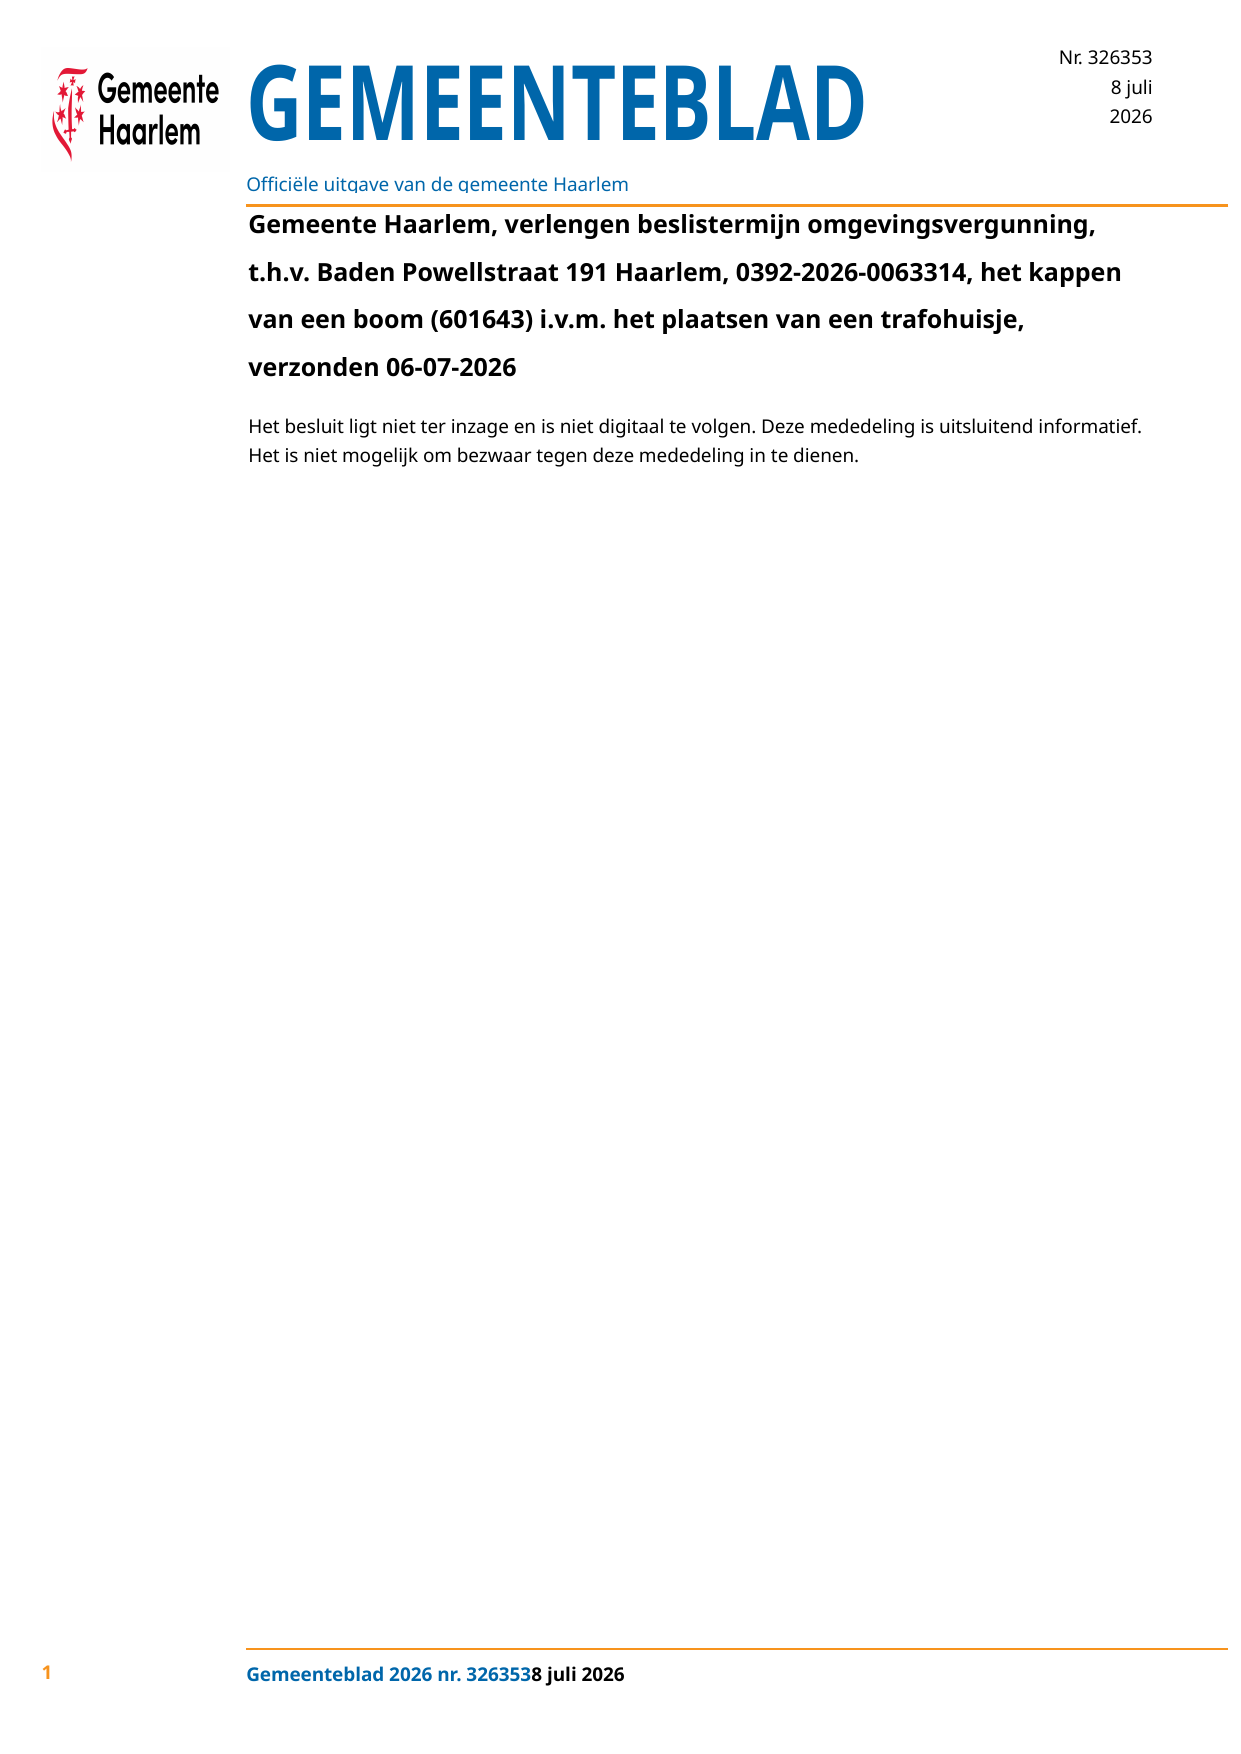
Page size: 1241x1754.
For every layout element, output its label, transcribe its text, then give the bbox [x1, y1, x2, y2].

text Het besluit ligt niet ter inzage en is niet digitaal te volgen. Deze mededeling is uitsluitend informatief. Het is niet mogelijk om bezwaar tegen deze mededeling in te dienen. [248, 413, 1152, 468]
text Gemeente Haarlem, verlengen beslistermijn omgevingsvergunning, t.h.v. Baden Powellstraat 191 Haarlem, 0392-2026-0063314, het kappen van een boom (601643) i.v.m. het plaatsen van een trafohuisje, verzonden 06-07-2026 [248, 207, 1152, 384]
picture [41, 47, 231, 172]
